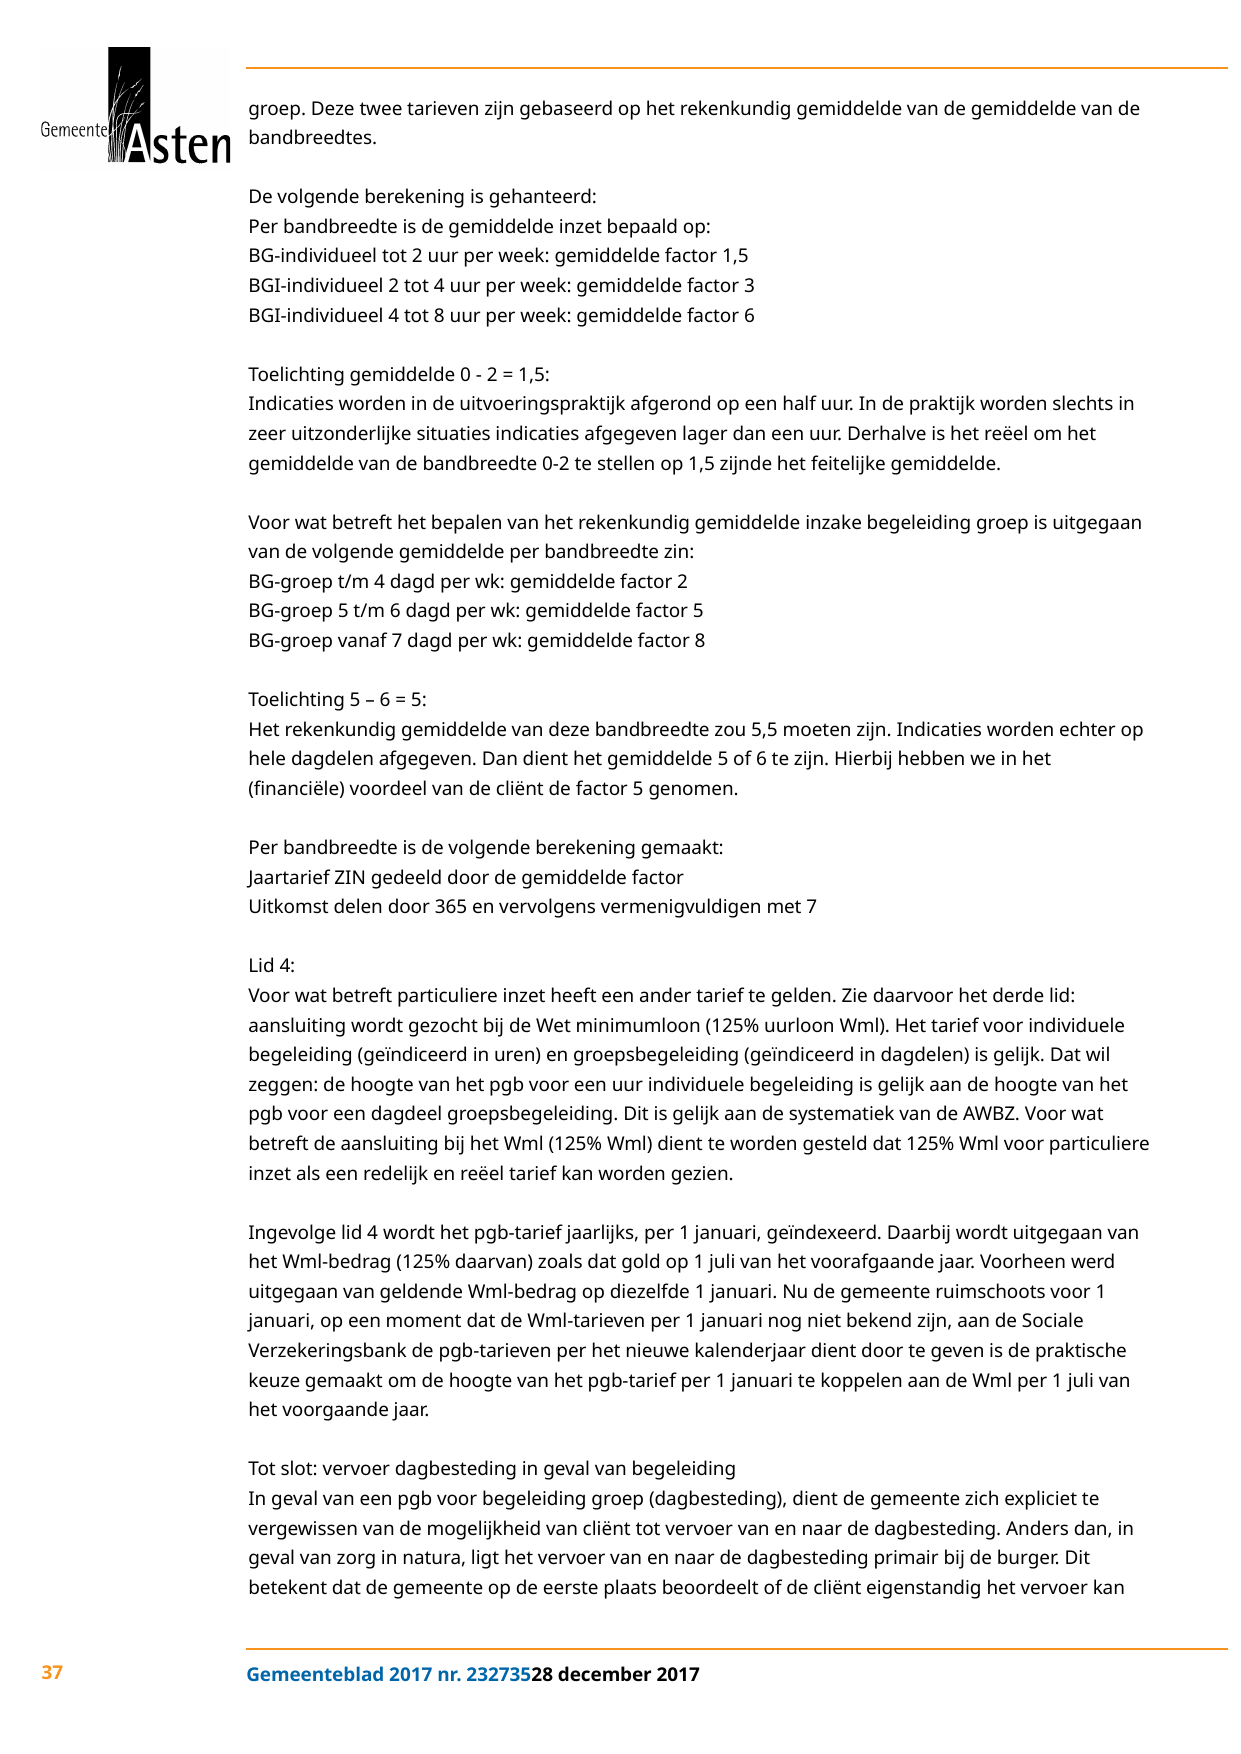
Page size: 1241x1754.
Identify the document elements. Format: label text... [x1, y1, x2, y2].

text Tot slot: vervoer dagbesteding in geval van begeleiding [248, 1456, 1152, 1481]
text Uitkomst delen door 365 en vervolgens vermenigvuldigen met 7 [248, 893, 1152, 919]
text Toelichting gemiddelde 0 - 2 = 1,5: [248, 361, 1152, 387]
text In geval van een pgb voor begeleiding groep (dagbesteding), dient de gemeente zich expliciet te vergewissen van de mogelijkheid van cliënt tot vervoer van en naar de dagbesteding. Anders dan, in geval van zorg in natura, ligt het vervoer van en naar de dagbesteding primair bij de burger. Dit betekent dat de gemeente op de eerste plaats beoordeelt of de cliënt eigenstandig het vervoer kan [248, 1485, 1152, 1600]
text BG-individueel tot 2 uur per week: gemiddelde factor 1,5 [248, 243, 1152, 268]
text Per bandbreedte is de volgende berekening gemaakt: [248, 834, 1152, 860]
text BG-groep 5 t/m 6 dagd per wk: gemiddelde factor 5 [248, 598, 1152, 623]
text Ingevolge lid 4 wordt het pgb-tarief jaarlijks, per 1 januari, geïndexeerd. Daarbij wordt uitgegaan van het Wml-bedrag (125% daarvan) zoals dat gold op 1 juli van het voorafgaande jaar. Voorheen werd uitgegaan van geldende Wml-bedrag op diezelfde 1 januari. Nu de gemeente ruimschoots voor 1 januari, op een moment dat de Wml-tarieven per 1 januari nog niet bekend zijn, aan de Sociale Verzekeringsbank de pgb-tarieven per het nieuwe kalenderjaar dient door te geven is de praktische keuze gemaakt om de hoogte van het pgb-tarief per 1 januari te koppelen aan de Wml per 1 juli van het voorgaande jaar. [248, 1219, 1152, 1422]
text Toelichting 5 – 6 = 5: [248, 686, 1152, 712]
text groep. Deze twee tarieven zijn gebaseerd op het rekenkundig gemiddelde van de gemiddelde van de bandbreedtes. [248, 95, 1152, 150]
text Lid 4: [248, 953, 1152, 978]
text BGI-individueel 2 tot 4 uur per week: gemiddelde factor 3 [248, 272, 1152, 298]
text BGI-individueel 4 tot 8 uur per week: gemiddelde factor 6 [248, 302, 1152, 328]
text De volgende berekening is gehanteerd: [248, 183, 1152, 209]
text Per bandbreedte is de gemiddelde inzet bepaald op: [248, 213, 1152, 239]
text Voor wat betreft het bepalen van het rekenkundig gemiddelde inzake begeleiding groep is uitgegaan van de volgende gemiddelde per bandbreedte zin: [248, 509, 1152, 564]
text Het rekenkundig gemiddelde van deze bandbreedte zou 5,5 moeten zijn. Indicaties worden echter op hele dagdelen afgegeven. Dan dient het gemiddelde 5 of 6 te zijn. Hierbij hebben we in het (financiële) voordeel van de cliënt de factor 5 genomen. [248, 716, 1152, 801]
text Jaartarief ZIN gedeeld door de gemiddelde factor [248, 864, 1152, 890]
picture [41, 47, 231, 172]
text BG-groep t/m 4 dagd per wk: gemiddelde factor 2 [248, 568, 1152, 594]
text BG-groep vanaf 7 dagd per wk: gemiddelde factor 8 [248, 627, 1152, 653]
text Voor wat betreft particuliere inzet heeft een ander tarief te gelden. Zie daarvoor het derde lid: aansluiting wordt gezocht bij de Wet minimumloon (125% uurloon Wml). Het tarief voor individuele begeleiding (geïndiceerd in uren) en groepsbegeleiding (geïndiceerd in dagdelen) is gelijk. Dat wil zeggen: de hoogte van het pgb voor een uur individuele begeleiding is gelijk aan de hoogte van het pgb voor een dagdeel groepsbegeleiding. Dit is gelijk aan de systematiek van de AWBZ. Voor wat betreft de aansluiting bij het Wml (125% Wml) dient te worden gesteld dat 125% Wml voor particuliere inzet als een redelijk en reëel tarief kan worden gezien. [248, 982, 1152, 1186]
text Indicaties worden in de uitvoeringspraktijk afgerond op een half uur. In de praktijk worden slechts in zeer uitzonderlijke situaties indicaties afgegeven lager dan een uur. Derhalve is het reëel om het gemiddelde van de bandbreedte 0-2 te stellen op 1,5 zijnde het feitelijke gemiddelde. [248, 391, 1152, 476]
